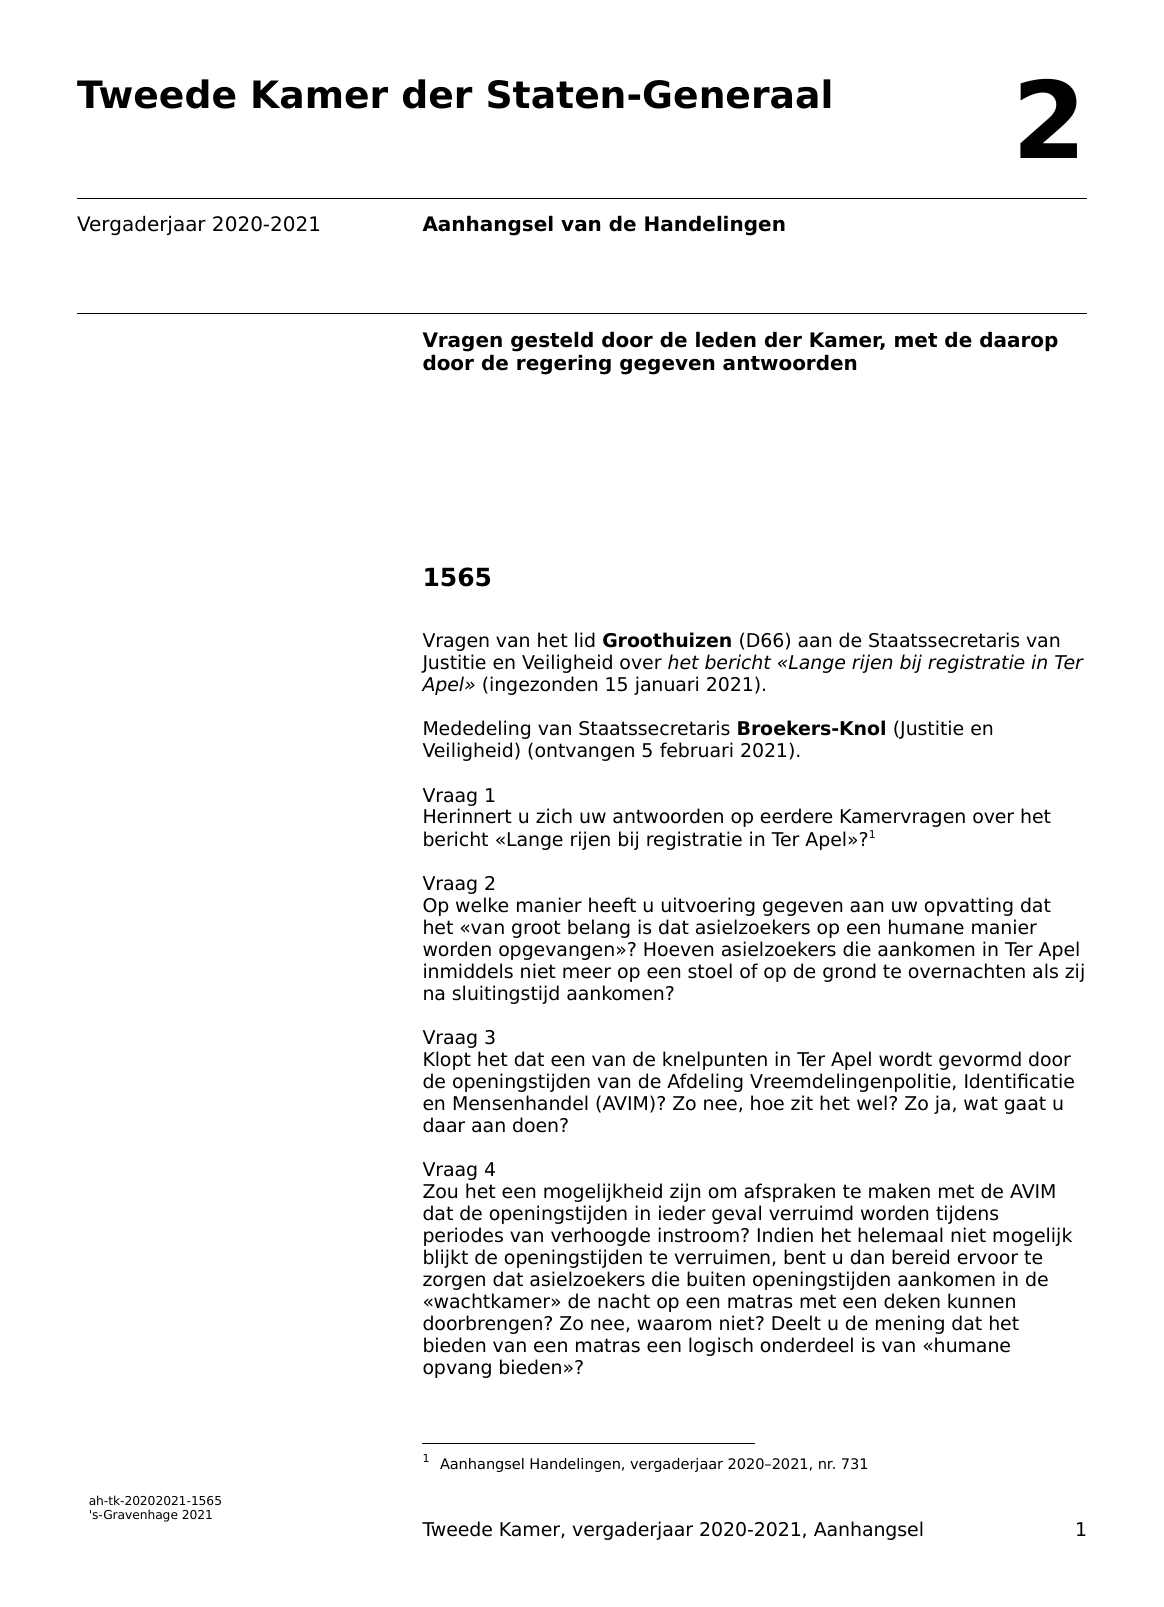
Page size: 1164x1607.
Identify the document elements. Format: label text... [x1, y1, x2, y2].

table_cell Vergaderjaar 2020-2021 [77, 199, 422, 313]
text Vraag 4 [422, 1159, 1087, 1181]
text Herinnert u zich uw antwoorden op eerdere Kamervragen over het bericht «Lange rijen bij registratie in Ter Apel»? [422, 806, 1087, 850]
text ah-tk-20202021-1565 [88, 1494, 323, 1508]
table_cell [77, 314, 422, 375]
table_header Tweede Kamer der Staten-Generaal [77, 59, 886, 198]
text Aanhangsel Handelingen, vergaderjaar 2020–2021, nr. 731 [422, 1452, 1087, 1474]
text Vraag 2 [422, 873, 1087, 894]
text Mededeling van Staatssecretaris Broekers-Knol (Justitie en Veiligheid) (ontvangen 5 februari 2021). [422, 718, 1087, 762]
table_cell Vragen gesteld door de leden der Kamer, met de daarop door de regering gegeven antwoorden [422, 314, 1087, 375]
text 1565 [422, 563, 1087, 592]
table_header 2 [886, 59, 1087, 198]
text Vraag 1 [422, 784, 1087, 806]
text Zou het een mogelijkheid zijn om afspraken te maken met de AVIM dat de openingstijden in ieder geval verruimd worden tijdens periodes van verhoogde instroom? Indien het helemaal niet mogelijk blijkt de openingstijden te verruimen, bent u dan bereid ervoor te zorgen dat asielzoekers die buiten openingstijden aankomen in de «wachtkamer» de nacht op een matras met een deken kunnen doorbrengen? Zo nee, waarom niet? Deelt u de mening dat het bieden van een matras een logisch onderdeel is van «humane opvang bieden»? [422, 1181, 1087, 1378]
text 's-Gravenhage 2021 [88, 1508, 323, 1522]
text Klopt het dat een van de knelpunten in Ter Apel wordt gevormd door de openingstijden van de Afdeling Vreemdelingenpolitie, Identificatie en Mensenhandel (AVIM)? Zo nee, hoe zit het wel? Zo ja, wat gaat u daar aan doen? [422, 1049, 1087, 1137]
text Op welke manier heeft u uitvoering gegeven aan uw opvatting dat het «van groot belang is dat asielzoekers op een humane manier worden opgevangen»? Hoeven asielzoekers die aankomen in Ter Apel inmiddels niet meer op een stoel of op de grond te overnachten als zij na sluitingstijd aankomen? [422, 894, 1087, 1004]
text Vragen van het lid Groothuizen (D66) aan de Staatssecretaris van Justitie en Veiligheid over het bericht «Lange rijen bij registratie in Ter Apel» (ingezonden 15 januari 2021). [422, 630, 1087, 696]
text Vraag 3 [422, 1027, 1087, 1049]
table_cell Aanhangsel van de Handelingen [422, 199, 1087, 313]
